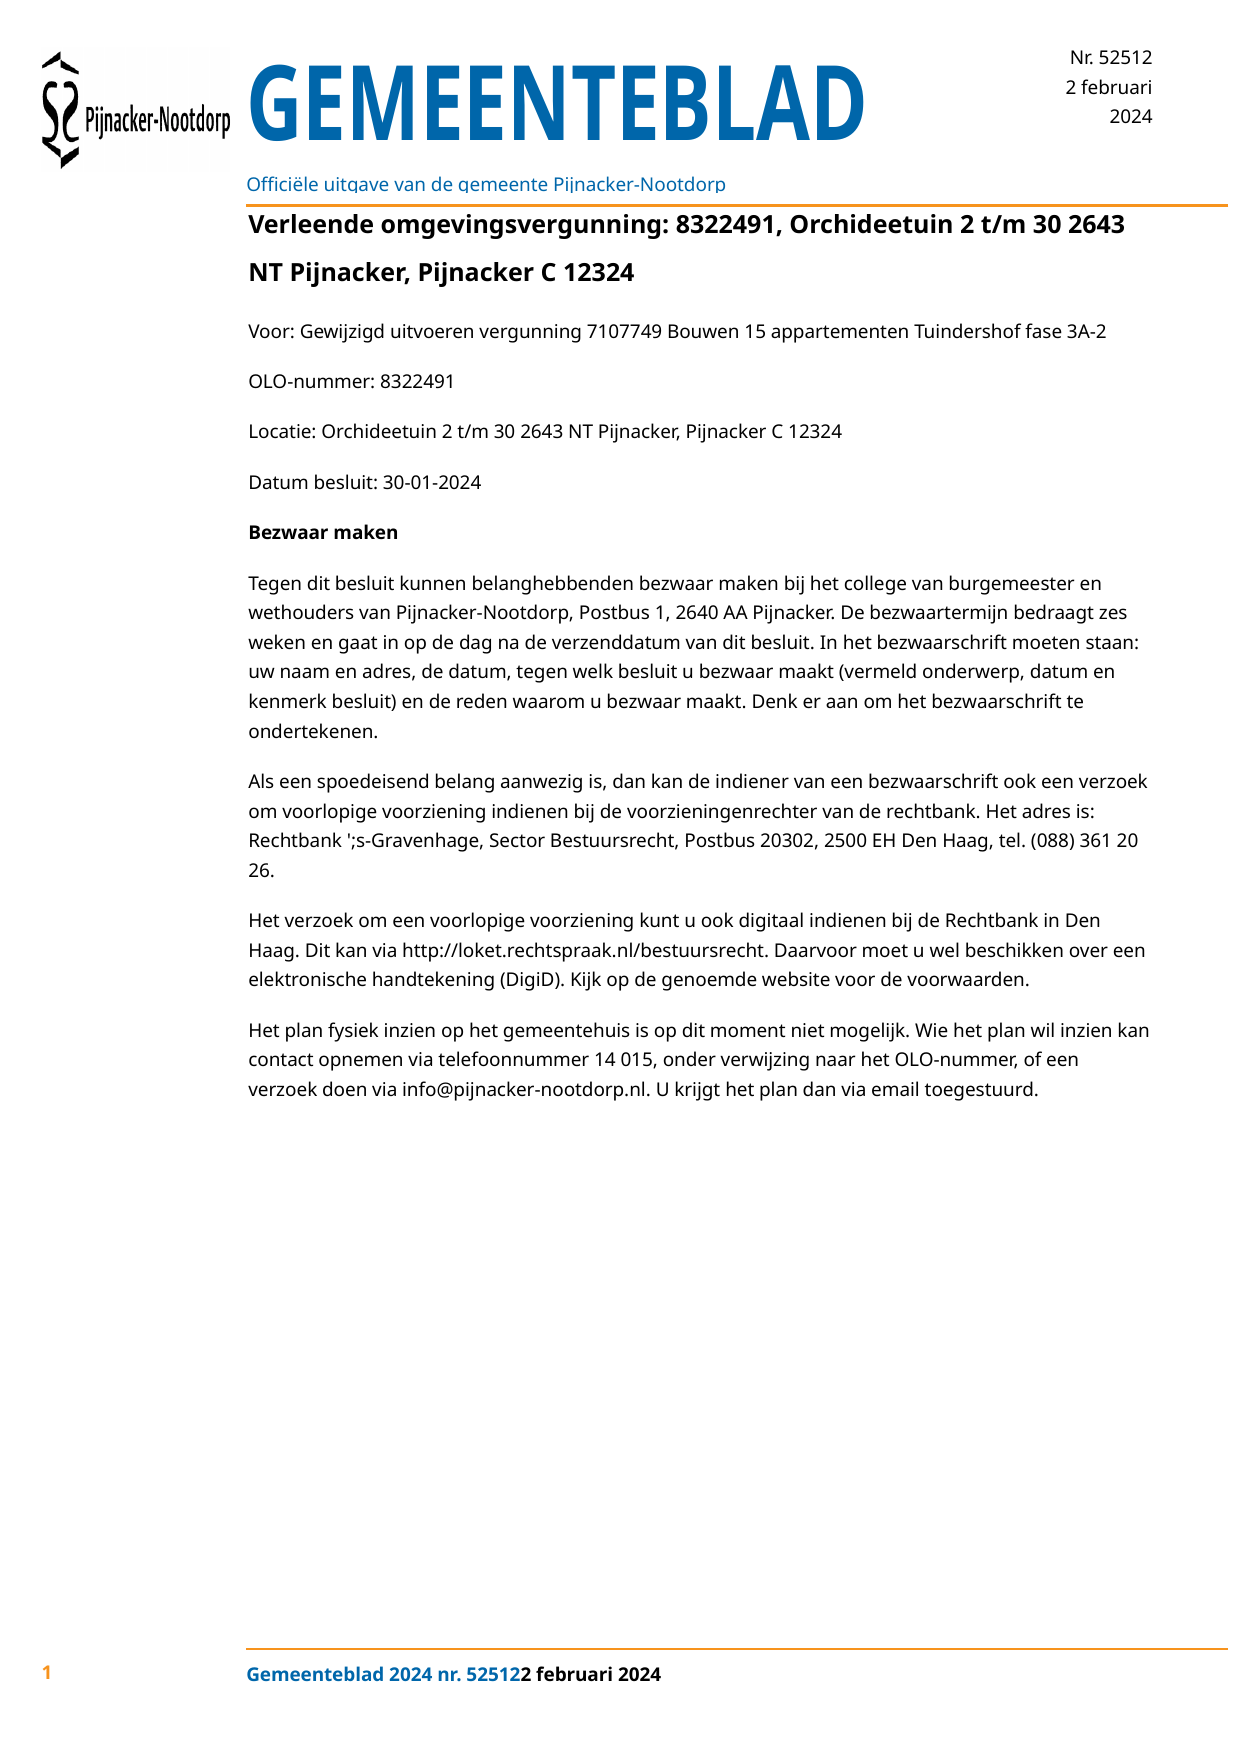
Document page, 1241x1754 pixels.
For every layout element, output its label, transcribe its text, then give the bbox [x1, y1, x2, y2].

picture [41, 47, 231, 172]
text Het plan fysiek inzien op het gemeentehuis is op dit moment niet mogelijk. Wie het plan wil inzien kan contact opnemen via telefoonnummer 14 015, onder verwijzing naar het OLO-nummer, of een verzoek doen via info@pijnacker-nootdorp.nl. U krijgt het plan dan via email toegestuurd. [248, 1017, 1152, 1102]
text Als een spoedeisend belang aanwezig is, dan kan de indiener van een bezwaarschrift ook een verzoek om voorlopige voorziening indienen bij de voorzieningenrechter van de rechtbank. Het adres is: Rechtbank ';s-Gravenhage, Sector Bestuursrecht, Postbus 20302, 2500 EH Den Haag, tel. (088) 361 20 26. [248, 768, 1152, 883]
text Verleende omgevingsvergunning: 8322491, Orchideetuin 2 t/m 30 2643 NT Pijnacker, Pijnacker C 12324 [248, 207, 1152, 288]
text Datum besluit: 30-01-2024 [248, 469, 1152, 495]
text Locatie: Orchideetuin 2 t/m 30 2643 NT Pijnacker, Pijnacker C 12324 [248, 419, 1152, 444]
text Het verzoek om een voorlopige voorziening kunt u ook digitaal indienen bij de Rechtbank in Den Haag. Dit kan via http://loket.rechtspraak.nl/bestuursrecht. Daarvoor moet u wel beschikken over een elektronische handtekening (DigiD). Kijk op de genoemde website voor de voorwaarden. [248, 907, 1152, 992]
text Bezwaar maken [248, 519, 1152, 545]
text Voor: Gewijzigd uitvoeren vergunning 7107749 Bouwen 15 appartementen Tuindershof fase 3A-2 [248, 318, 1152, 344]
text Tegen dit besluit kunnen belanghebbenden bezwaar maken bij het college van burgemeester en wethouders van Pijnacker-Nootdorp, Postbus 1, 2640 AA Pijnacker. De bezwaartermijn bedraagt zes weken en gaat in op de dag na de verzenddatum van dit besluit. In het bezwaarschrift moeten staan: uw naam en adres, de datum, tegen welk besluit u bezwaar maakt (vermeld onderwerp, datum en kenmerk besluit) en de reden waarom u bezwaar maakt. Denk er aan om het bezwaarschrift te ondertekenen. [248, 570, 1152, 744]
text OLO-nummer: 8322491 [248, 368, 1152, 394]
